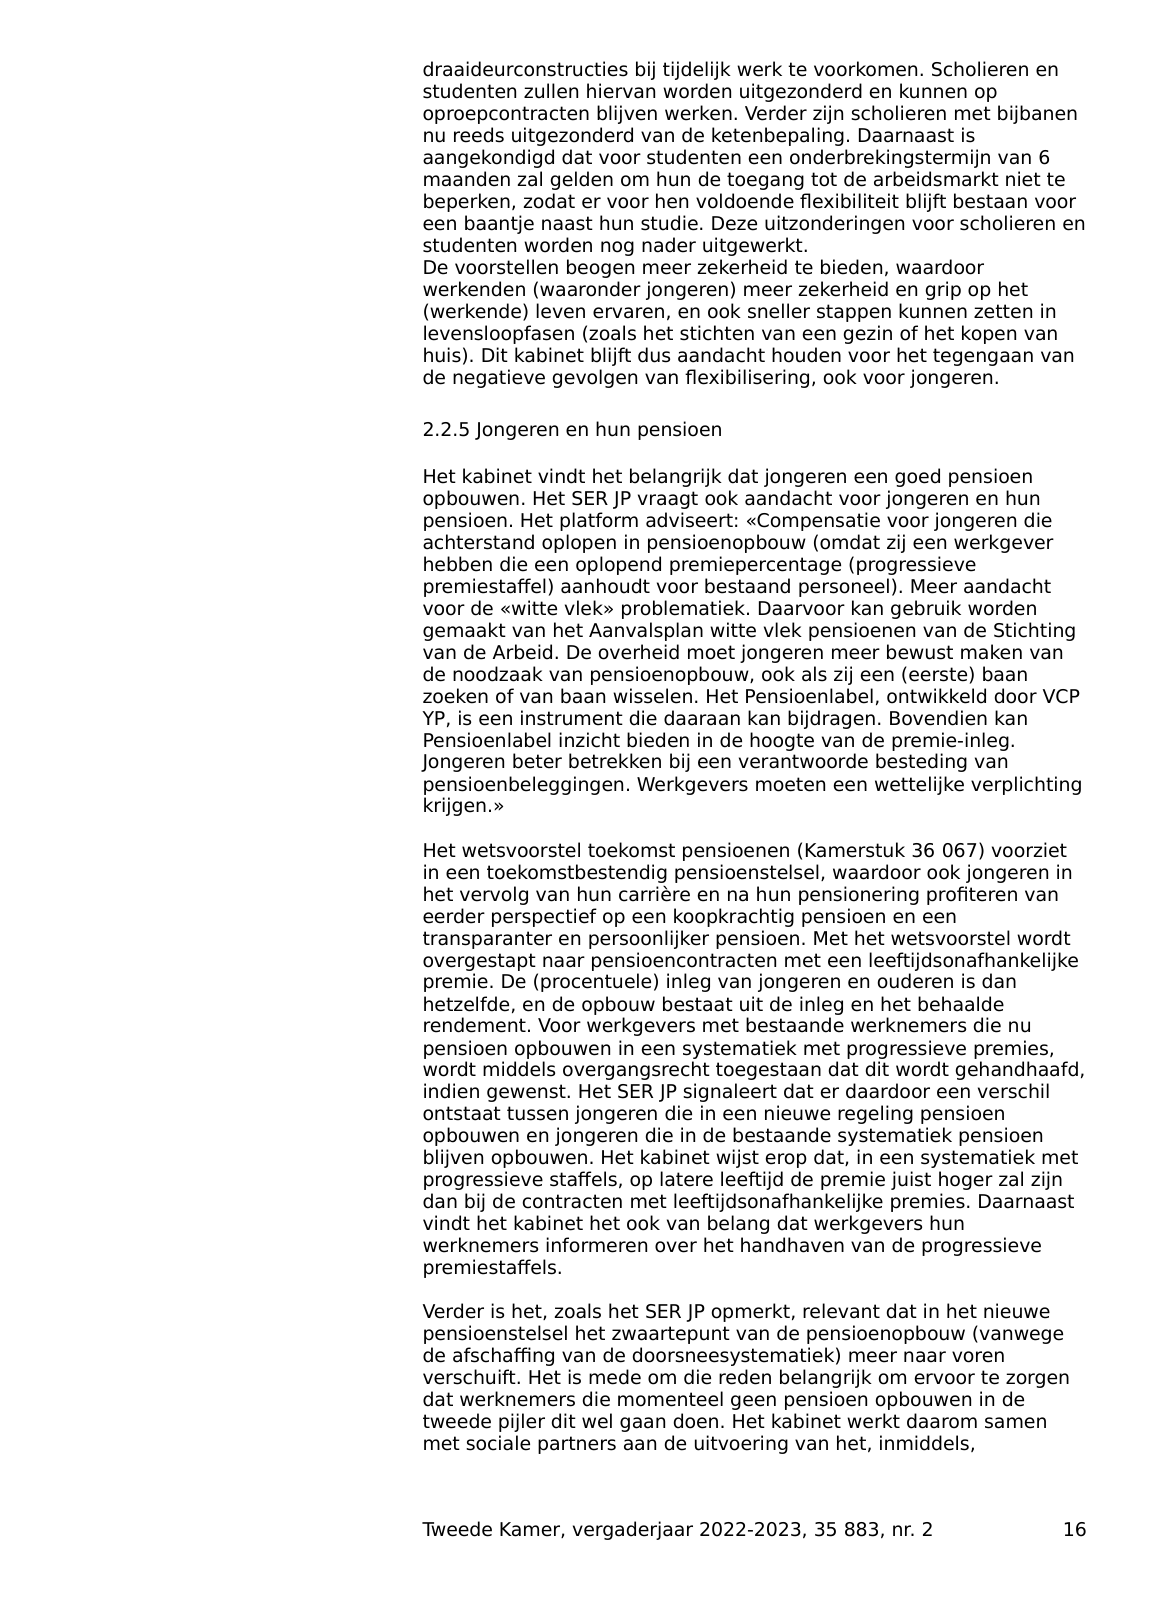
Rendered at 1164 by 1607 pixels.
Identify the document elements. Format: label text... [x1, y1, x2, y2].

subtitle 2.2.5 Jongeren en hun pensioen [422, 419, 1087, 441]
text draaideurconstructies bij tijdelijk werk te voorkomen. Scholieren en studenten zullen hiervan worden uitgezonderd en kunnen op oproepcontracten blijven werken. Verder zijn scholieren met bijbanen nu reeds uitgezonderd van de ketenbepaling. Daarnaast is aangekondigd dat voor studenten een onderbrekingstermijn van 6 maanden zal gelden om hun de toegang tot de arbeidsmarkt niet te beperken, zodat er voor hen voldoende flexibiliteit blijft bestaan voor een baantje naast hun studie. Deze uitzonderingen voor scholieren en studenten worden nog nader uitgewerkt. [422, 59, 1087, 257]
text De voorstellen beogen meer zekerheid te bieden, waardoor werkenden (waaronder jongeren) meer zekerheid en grip op het (werkende) leven ervaren, en ook sneller stappen kunnen zetten in levensloopfasen (zoals het stichten van een gezin of het kopen van huis). Dit kabinet blijft dus aandacht houden voor het tegengaan van de negatieve gevolgen van flexibilisering, ook voor jongeren. [422, 257, 1087, 389]
text Het kabinet vindt het belangrijk dat jongeren een goed pensioen opbouwen. Het SER JP vraagt ook aandacht voor jongeren en hun pensioen. Het platform adviseert: «Compensatie voor jongeren die achterstand oplopen in pensioenopbouw (omdat zij een werkgever hebben die een oplopend premiepercentage (progressieve premiestaffel) aanhoudt voor bestaand personeel). Meer aandacht voor de «witte vlek» problematiek. Daarvoor kan gebruik worden gemaakt van het Aanvalsplan witte vlek pensioenen van de Stichting van de Arbeid. De overheid moet jongeren meer bewust maken van de noodzaak van pensioenopbouw, ook als zij een (eerste) baan zoeken of van baan wisselen. Het Pensioenlabel, ontwikkeld door VCP YP, is een instrument die daaraan kan bijdragen. Bovendien kan Pensioenlabel inzicht bieden in de hoogte van de premie-inleg. Jongeren beter betrekken bij een verantwoorde besteding van pensioenbeleggingen. Werkgevers moeten een wettelijke verplichting krijgen.» [422, 466, 1087, 817]
text Het wetsvoorstel toekomst pensioenen (Kamerstuk 36 067) voorziet in een toekomstbestendig pensioenstelsel, waardoor ook jongeren in het vervolg van hun carrière en na hun pensionering profiteren van eerder perspectief op een koopkrachtig pensioen en een transparanter en persoonlijker pensioen. Met het wetsvoorstel wordt overgestapt naar pensioencontracten met een leeftijdsonafhankelijke premie. De (procentuele) inleg van jongeren en ouderen is dan hetzelfde, en de opbouw bestaat uit de inleg en het behaalde rendement. Voor werkgevers met bestaande werknemers die nu pensioen opbouwen in een systematiek met progressieve premies, wordt middels overgangsrecht toegestaan dat dit wordt gehandhaafd, indien gewenst. Het SER JP signaleert dat er daardoor een verschil ontstaat tussen jongeren die in een nieuwe regeling pensioen opbouwen en jongeren die in de bestaande systematiek pensioen blijven opbouwen. Het kabinet wijst erop dat, in een systematiek met progressieve staffels, op latere leeftijd de premie juist hoger zal zijn dan bij de contracten met leeftijdsonafhankelijke premies. Daarnaast vindt het kabinet het ook van belang dat werkgevers hun werknemers informeren over het handhaven van de progressieve premiestaffels. [422, 839, 1087, 1279]
text Verder is het, zoals het SER JP opmerkt, relevant dat in het nieuwe pensioenstelsel het zwaartepunt van de pensioenopbouw (vanwege de afschaffing van de doorsneesystematiek) meer naar voren verschuift. Het is mede om die reden belangrijk om ervoor te zorgen dat werknemers die momenteel geen pensioen opbouwen in de tweede pijler dit wel gaan doen. Het kabinet werkt daarom samen met sociale partners aan de uitvoering van het, inmiddels, [422, 1301, 1087, 1455]
